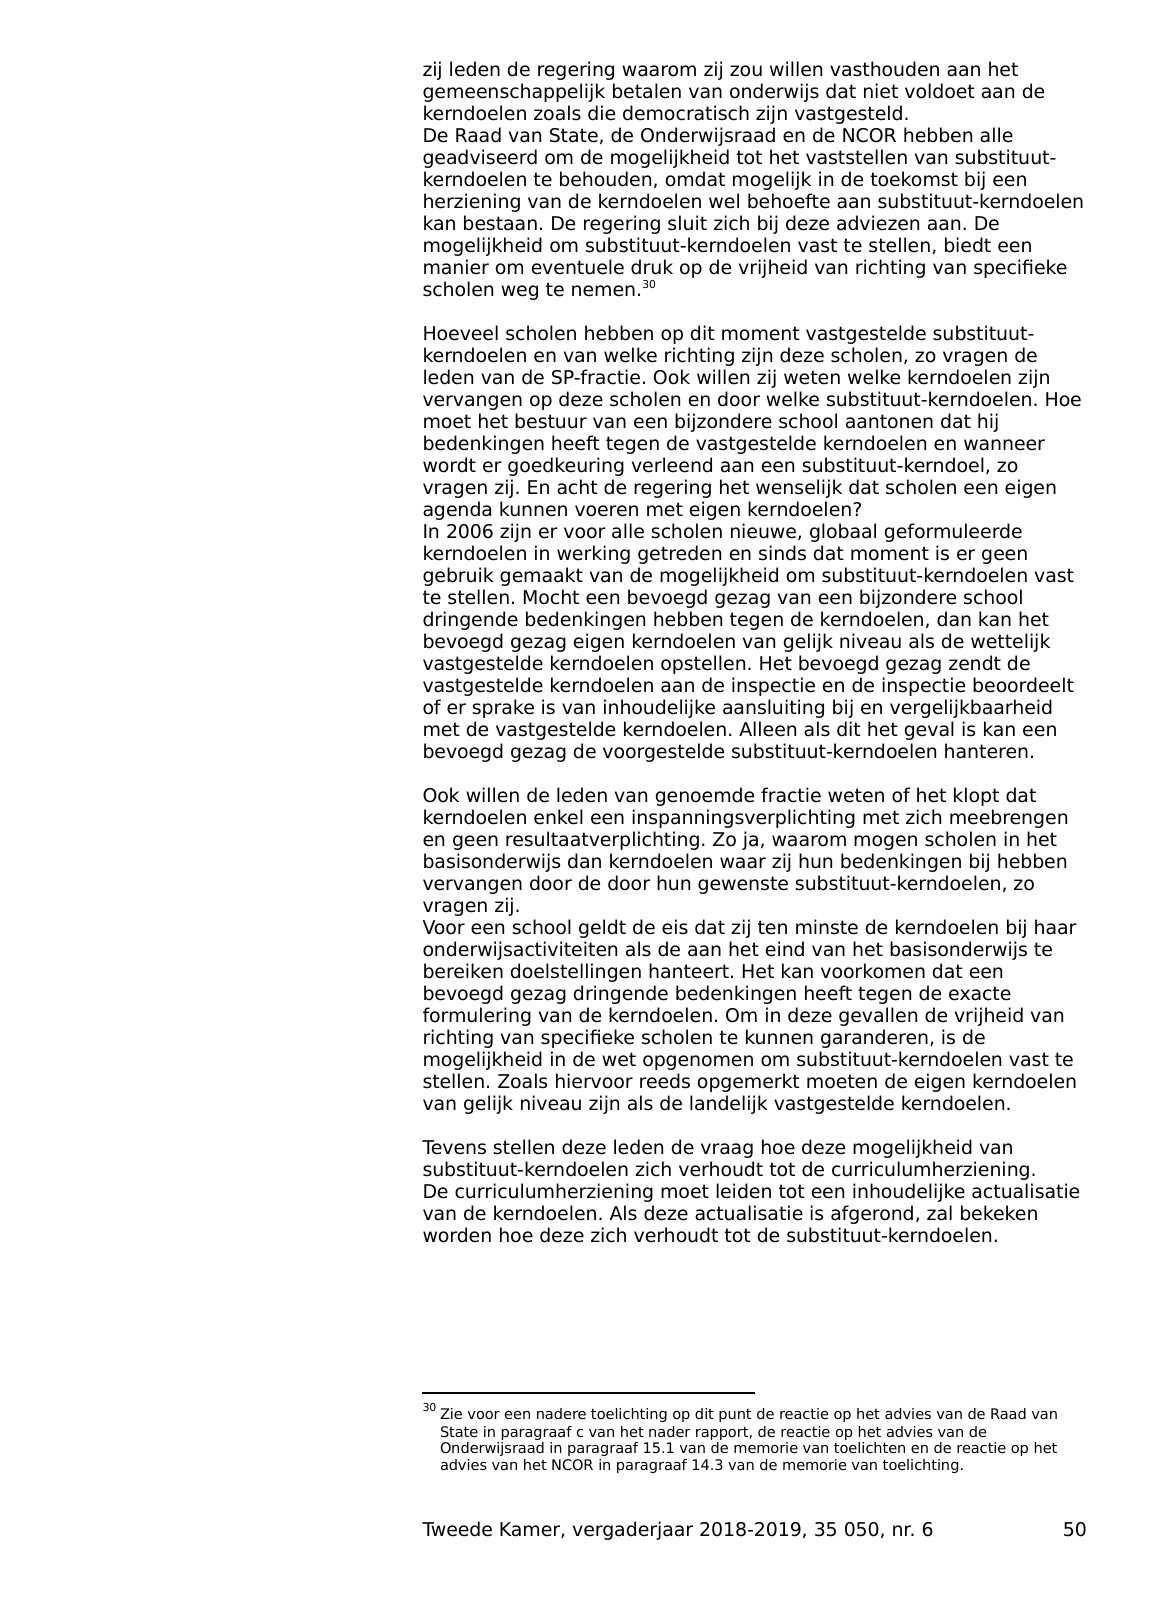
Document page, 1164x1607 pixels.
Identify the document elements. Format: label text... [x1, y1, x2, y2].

text Tevens stellen deze leden de vraag hoe deze mogelijkheid van substituut-kerndoelen zich verhoudt tot de curriculumherziening. [422, 1137, 1087, 1181]
text zij leden de regering waarom zij zou willen vasthouden aan het gemeenschappelijk betalen van onderwijs dat niet voldoet aan de kerndoelen zoals die democratisch zijn vastgesteld. [422, 59, 1087, 125]
text Zie voor een nadere toelichting op dit punt de reactie op het advies van de Raad van State in paragraaf c van het nader rapport, de reactie op het advies van de Onderwijsraad in paragraaf 15.1 van de memorie van toelichten en de reactie op het advies van het NCOR in paragraaf 14.3 van de memorie van toelichting. [422, 1402, 1087, 1474]
text De Raad van State, de Onderwijsraad en de NCOR hebben alle geadviseerd om de mogelijkheid tot het vaststellen van substituut-kerndoelen te behouden, omdat mogelijk in de toekomst bij een herziening van de kerndoelen wel behoefte aan substituut-kerndoelen kan bestaan. De regering sluit zich bij deze adviezen aan. De mogelijkheid om substituut-kerndoelen vast te stellen, biedt een manier om eventuele druk op de vrijheid van richting van specifieke scholen weg te nemen. [422, 125, 1087, 301]
text Hoeveel scholen hebben op dit moment vastgestelde substituut-kerndoelen en van welke richting zijn deze scholen, zo vragen de leden van de SP-fractie. Ook willen zij weten welke kerndoelen zijn vervangen op deze scholen en door welke substituut-kerndoelen. Hoe moet het bestuur van een bijzondere school aantonen dat hij bedenkingen heeft tegen de vastgestelde kerndoelen en wanneer wordt er goedkeuring verleend aan een substituut-kerndoel, zo vragen zij. En acht de regering het wenselijk dat scholen een eigen agenda kunnen voeren met eigen kerndoelen? [422, 323, 1087, 521]
text In 2006 zijn er voor alle scholen nieuwe, globaal geformuleerde kerndoelen in werking getreden en sinds dat moment is er geen gebruik gemaakt van de mogelijkheid om substituut-kerndoelen vast te stellen. Mocht een bevoegd gezag van een bijzondere school dringende bedenkingen hebben tegen de kerndoelen, dan kan het bevoegd gezag eigen kerndoelen van gelijk niveau als de wettelijk vastgestelde kerndoelen opstellen. Het bevoegd gezag zendt de vastgestelde kerndoelen aan de inspectie en de inspectie beoordeelt of er sprake is van inhoudelijke aansluiting bij en vergelijkbaarheid met de vastgestelde kerndoelen. Alleen als dit het geval is kan een bevoegd gezag de voorgestelde substituut-kerndoelen hanteren. [422, 521, 1087, 763]
text Ook willen de leden van genoemde fractie weten of het klopt dat kerndoelen enkel een inspanningsverplichting met zich meebrengen en geen resultaatverplichting. Zo ja, waarom mogen scholen in het basisonderwijs dan kerndoelen waar zij hun bedenkingen bij hebben vervangen door de door hun gewenste substituut-kerndoelen, zo vragen zij. [422, 785, 1087, 917]
text De curriculumherziening moet leiden tot een inhoudelijke actualisatie van de kerndoelen. Als deze actualisatie is afgerond, zal bekeken worden hoe deze zich verhoudt tot de substituut-kerndoelen. [422, 1181, 1087, 1247]
text Voor een school geldt de eis dat zij ten minste de kerndoelen bij haar onderwijsactiviteiten als de aan het eind van het basisonderwijs te bereiken doelstellingen hanteert. Het kan voorkomen dat een bevoegd gezag dringende bedenkingen heeft tegen de exacte formulering van de kerndoelen. Om in deze gevallen de vrijheid van richting van specifieke scholen te kunnen garanderen, is de mogelijkheid in de wet opgenomen om substituut-kerndoelen vast te stellen. Zoals hiervoor reeds opgemerkt moeten de eigen kerndoelen van gelijk niveau zijn als de landelijk vastgestelde kerndoelen. [422, 917, 1087, 1114]
